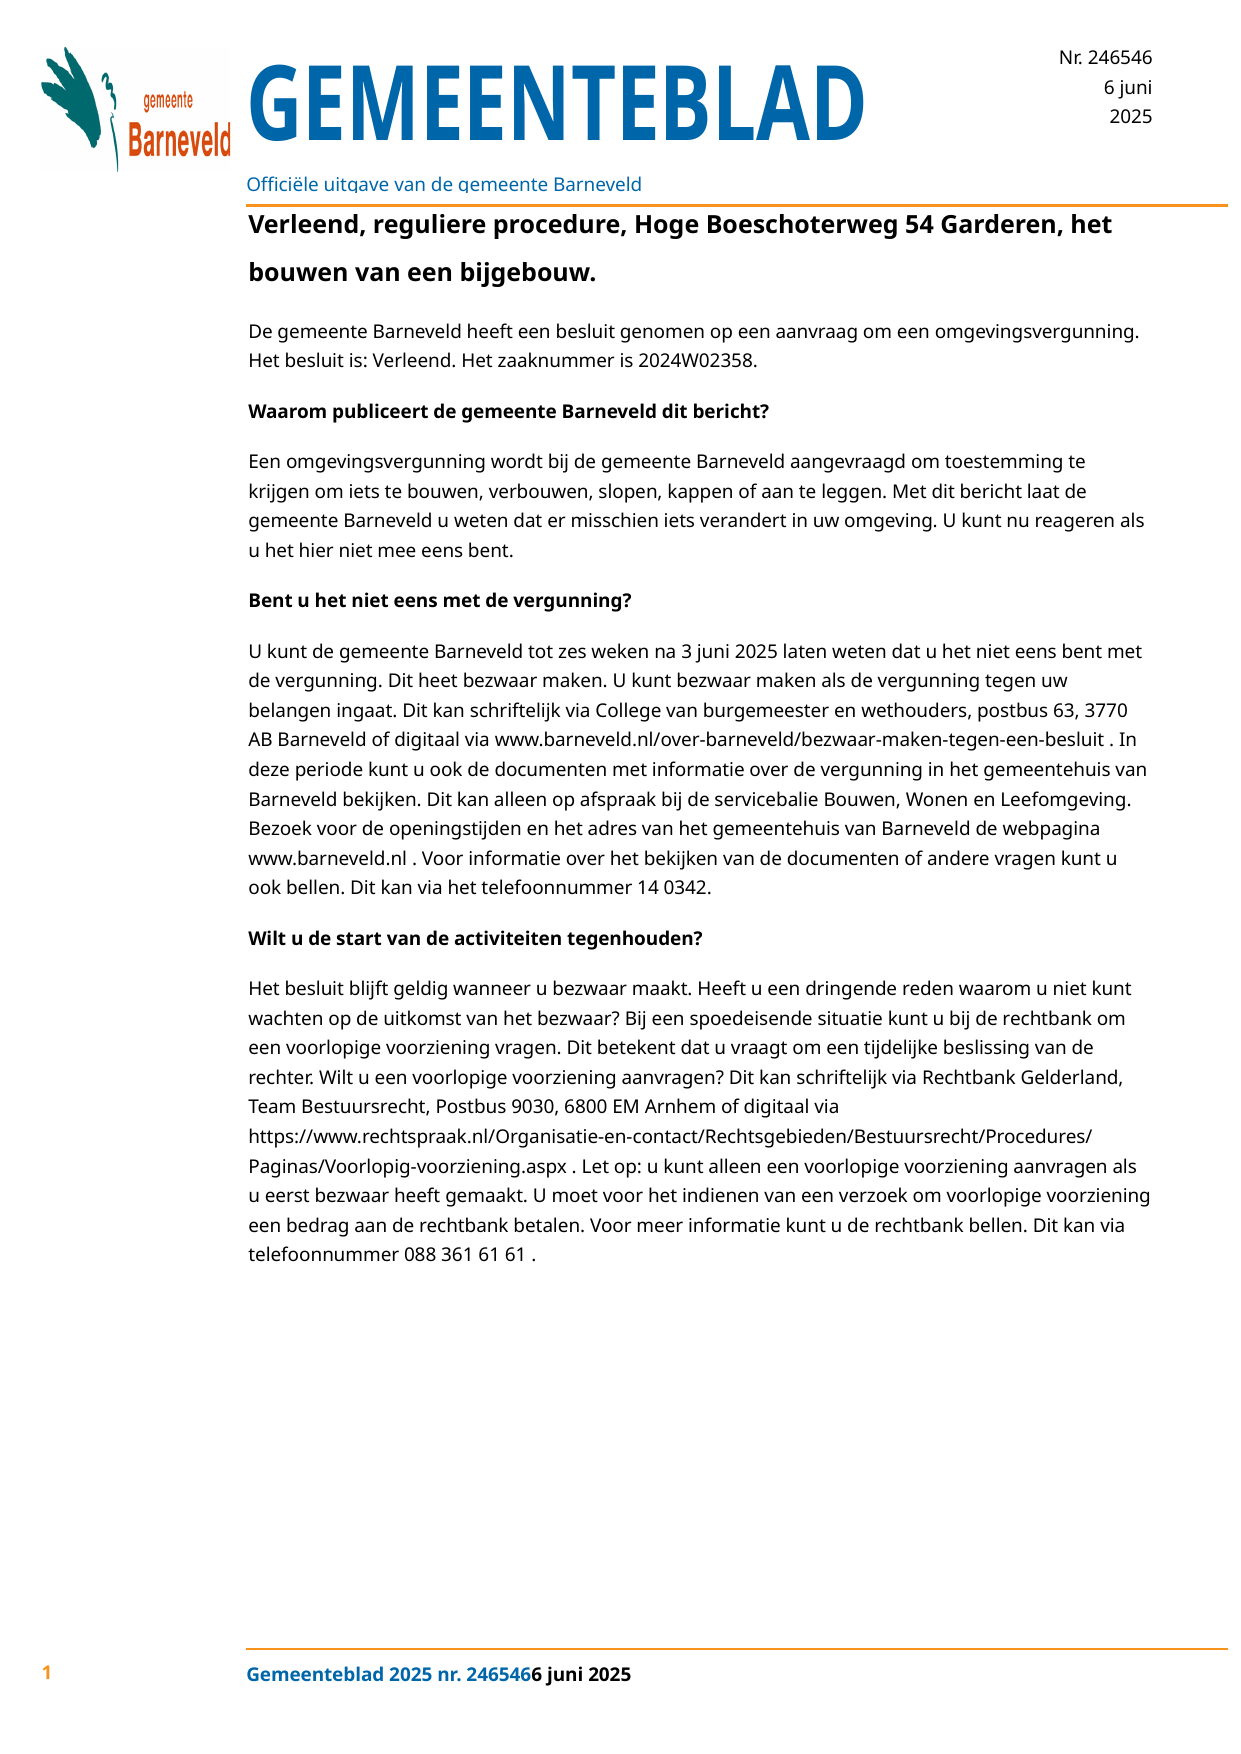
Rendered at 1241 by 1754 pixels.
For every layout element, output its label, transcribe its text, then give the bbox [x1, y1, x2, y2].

text U kunt de gemeente Barneveld tot zes weken na 3 juni 2025 laten weten dat u het niet eens bent met de vergunning. Dit heet bezwaar maken. U kunt bezwaar maken als de vergunning tegen uw belangen ingaat. Dit kan schriftelijk via College van burgemeester en wethouders, postbus 63, 3770 AB Barneveld of digitaal via www.barneveld.nl/over-barneveld/bezwaar-maken-tegen-een-besluit . In deze periode kunt u ook de documenten met informatie over de vergunning in het gemeentehuis van Barneveld bekijken. Dit kan alleen op afspraak bij de servicebalie Bouwen, Wonen en Leefomgeving. Bezoek voor de openingstijden en het adres van het gemeentehuis van Barneveld de webpagina www.barneveld.nl . Voor informatie over het bekijken van de documenten of andere vragen kunt u ook bellen. Dit kan via het telefoonnummer 14 0342. [248, 638, 1152, 900]
text De gemeente Barneveld heeft een besluit genomen op een aanvraag om een omgevingsvergunning. Het besluit is: Verleend. Het zaaknummer is 2024W02358. [248, 318, 1152, 373]
picture [41, 47, 231, 172]
text Waarom publiceert de gemeente Barneveld dit bericht? [248, 398, 1152, 424]
text Het besluit blijft geldig wanneer u bezwaar maakt. Heeft u een dringende reden waarom u niet kunt wachten op de uitkomst van het bezwaar? Bij een spoedeisende situatie kunt u bij de rechtbank om een voorlopige voorziening vragen. Dit betekent dat u vraagt om een tijdelijke beslissing van de rechter. Wilt u een voorlopige voorziening aanvragen? Dit kan schriftelijk via Rechtbank Gelderland, Team Bestuursrecht, Postbus 9030, 6800 EM Arnhem of digitaal via https://www.rechtspraak.nl/Organisatie-en-contact/Rechtsgebieden/Bestuursrecht/Procedures/Paginas/Voorlopig-voorziening.aspx . Let op: u kunt alleen een voorlopige voorziening aanvragen als u eerst bezwaar heeft gemaakt. U moet voor het indienen van een verzoek om voorlopige voorziening een bedrag aan de rechtbank betalen. Voor meer informatie kunt u de rechtbank bellen. Dit kan via telefoonnummer 088 361 61 61 . [248, 975, 1152, 1267]
text Bent u het niet eens met de vergunning? [248, 587, 1152, 613]
text Verleend, reguliere procedure, Hoge Boeschoterweg 54 Garderen, het bouwen van een bijgebouw. [248, 207, 1152, 288]
text Een omgevingsvergunning wordt bij de gemeente Barneveld aangevraagd om toestemming te krijgen om iets te bouwen, verbouwen, slopen, kappen of aan te leggen. Met dit bericht laat de gemeente Barneveld u weten dat er misschien iets verandert in uw omgeving. U kunt nu reageren als u het hier niet mee eens bent. [248, 448, 1152, 563]
text Wilt u de start van de activiteiten tegenhouden? [248, 925, 1152, 951]
